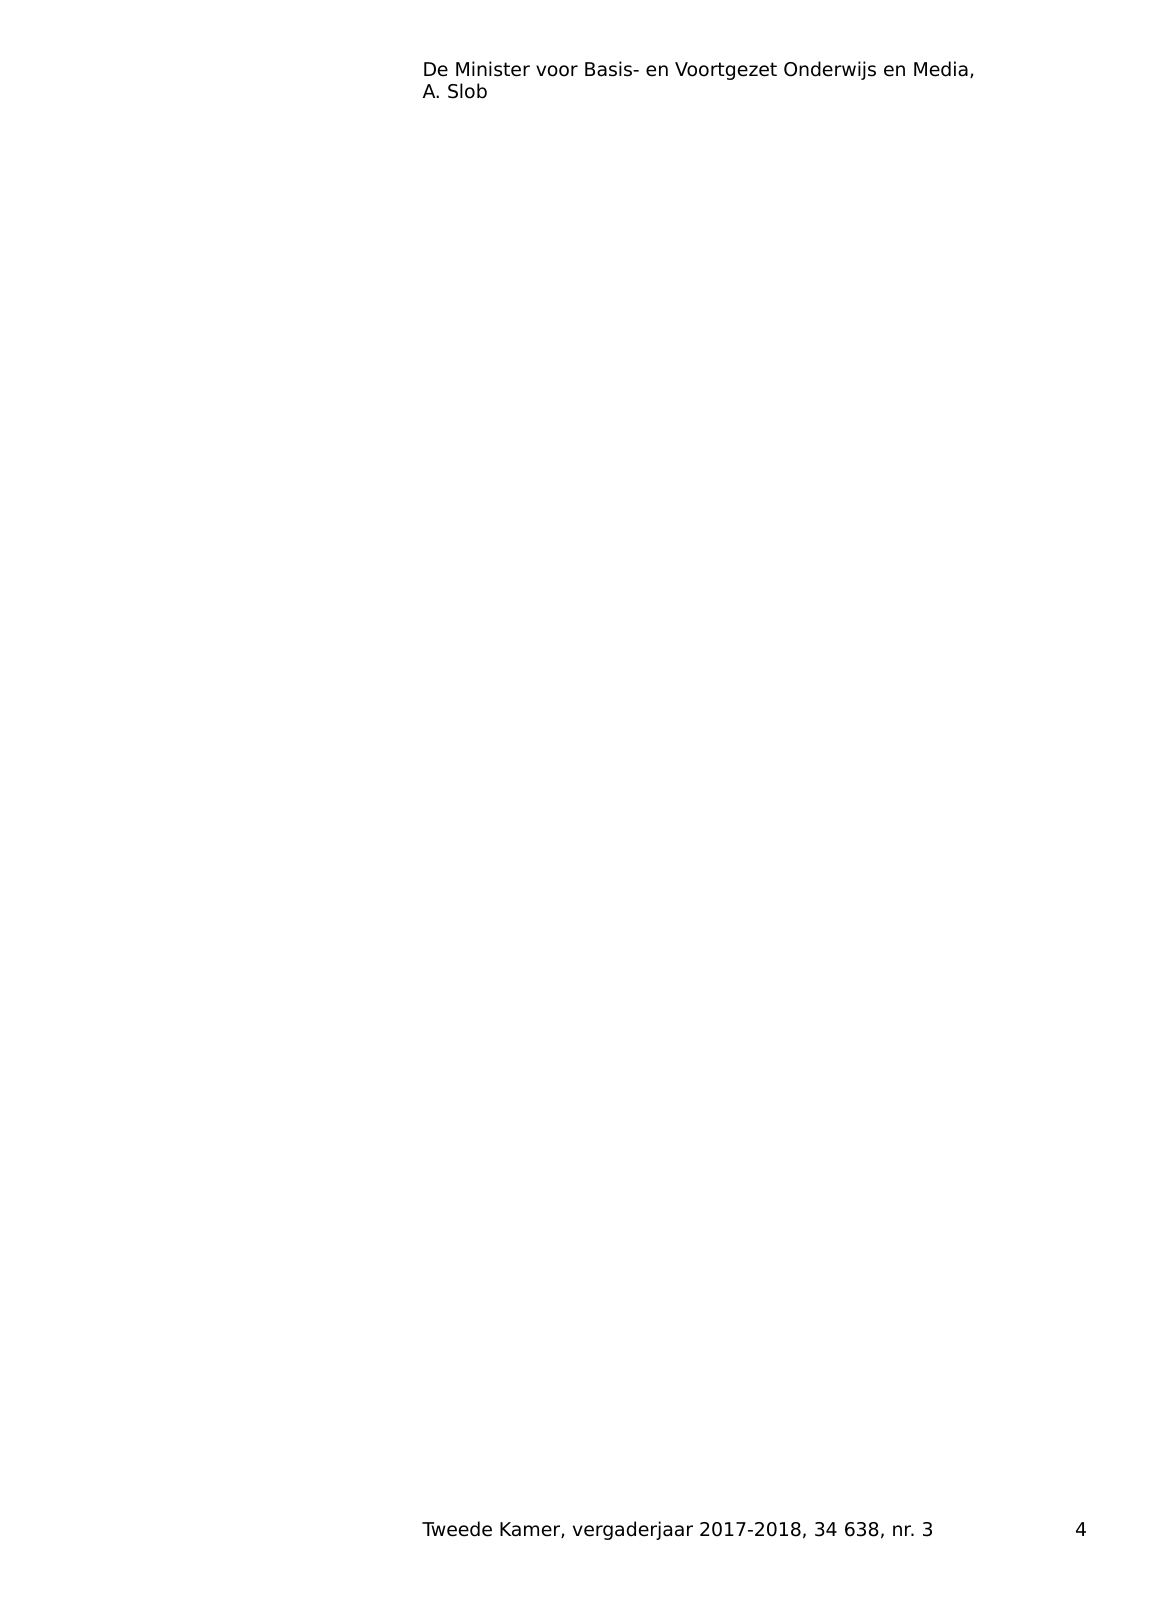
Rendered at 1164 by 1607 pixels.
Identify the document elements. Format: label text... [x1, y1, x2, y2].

text De Minister voor Basis- en Voortgezet Onderwijs en Media, A. Slob [422, 59, 1087, 103]
